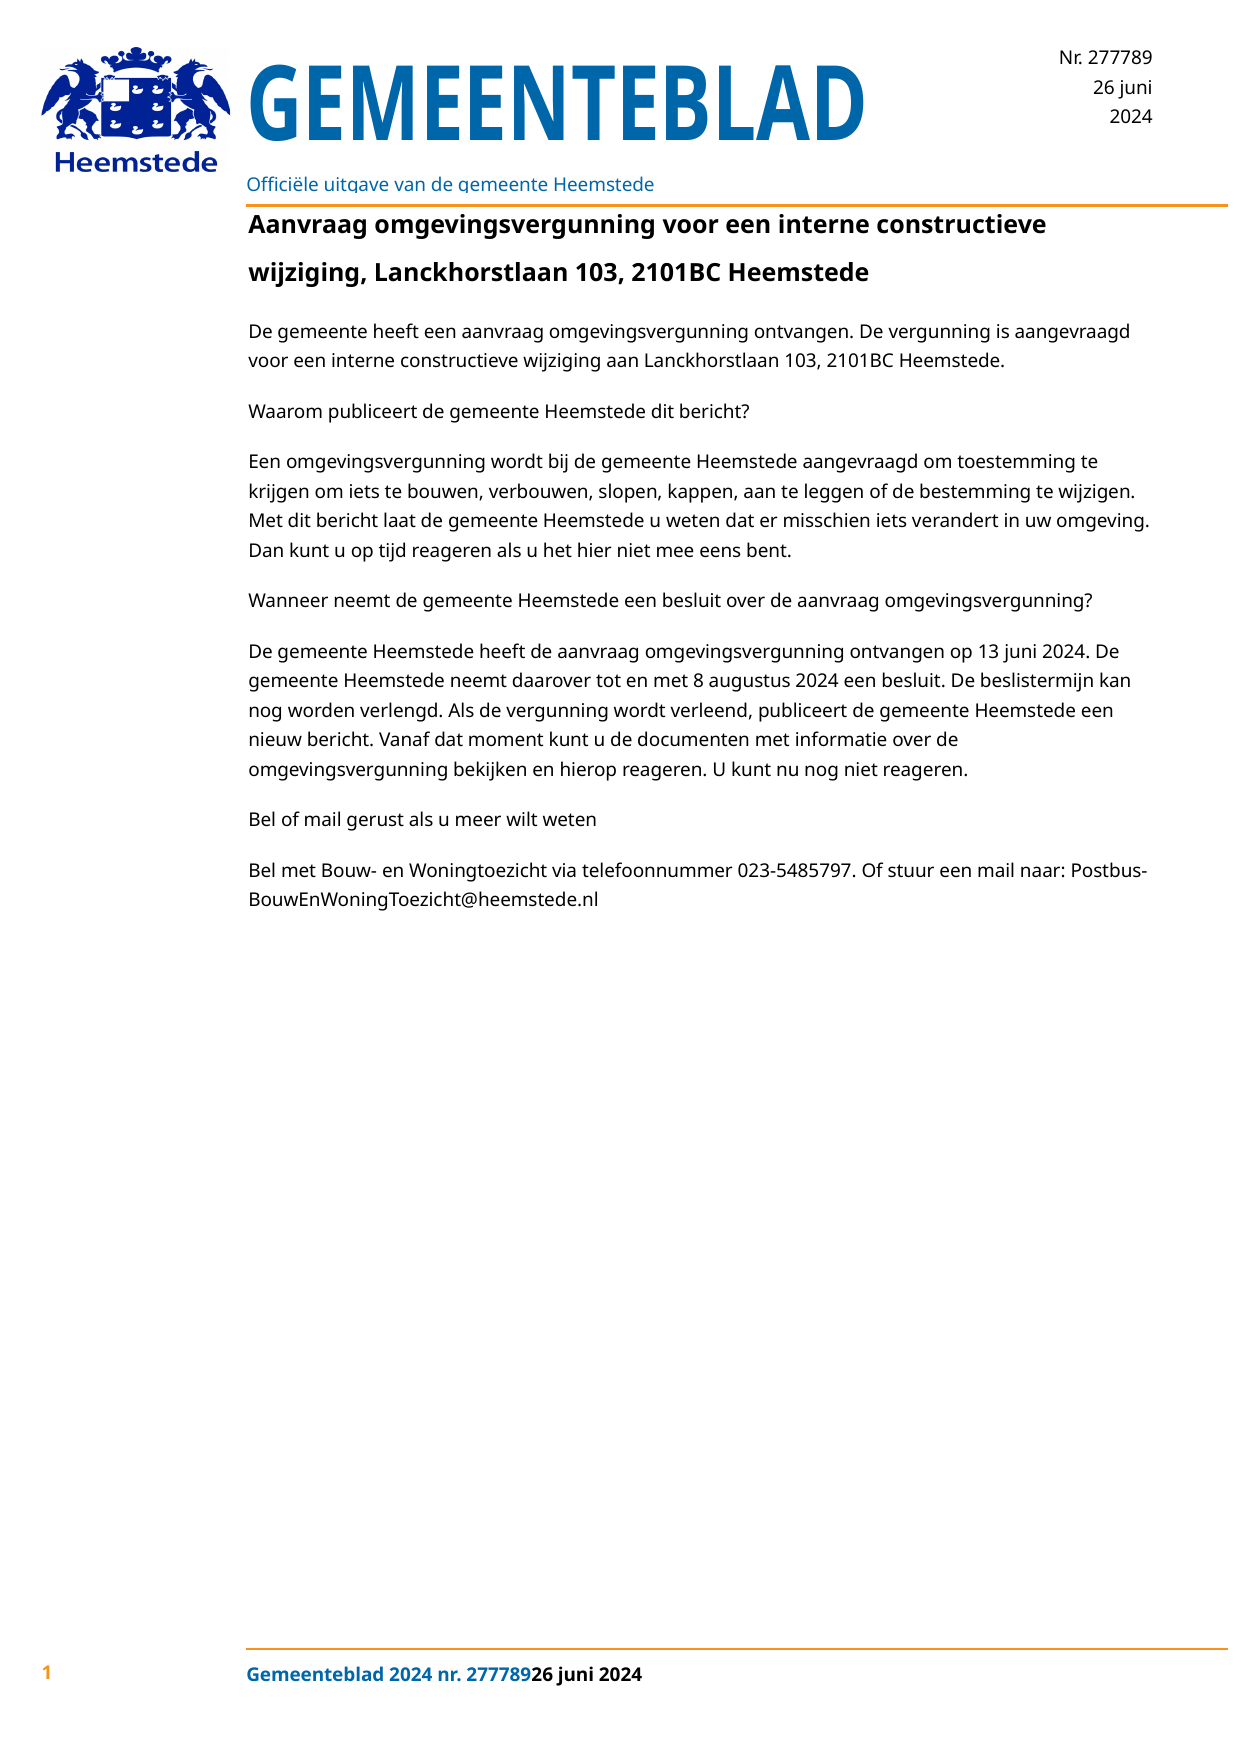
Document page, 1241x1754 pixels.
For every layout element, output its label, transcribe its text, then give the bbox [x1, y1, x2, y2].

text De gemeente Heemstede heeft de aanvraag omgevingsvergunning ontvangen op 13 juni 2024. De gemeente Heemstede neemt daarover tot en met 8 augustus 2024 een besluit. De beslistermijn kan nog worden verlengd. Als de vergunning wordt verleend, publiceert de gemeente Heemstede een nieuw bericht. Vanaf dat moment kunt u de documenten met informatie over de omgevingsvergunning bekijken en hierop reageren. U kunt nu nog niet reageren. [248, 638, 1152, 782]
text Waarom publiceert de gemeente Heemstede dit bericht? [248, 398, 1152, 424]
text Wanneer neemt de gemeente Heemstede een besluit over de aanvraag omgevingsvergunning? [248, 587, 1152, 613]
text De gemeente heeft een aanvraag omgevingsvergunning ontvangen. De vergunning is aangevraagd voor een interne constructieve wijziging aan Lanckhorstlaan 103, 2101BC Heemstede. [248, 318, 1152, 373]
text Een omgevingsvergunning wordt bij de gemeente Heemstede aangevraagd om toestemming te krijgen om iets te bouwen, verbouwen, slopen, kappen, aan te leggen of de bestemming te wijzigen. Met dit bericht laat de gemeente Heemstede u weten dat er misschien iets verandert in uw omgeving. Dan kunt u op tijd reageren als u het hier niet mee eens bent. [248, 448, 1152, 563]
picture [41, 47, 231, 172]
text Bel met Bouw- en Woningtoezicht via telefoonnummer 023-5485797. Of stuur een mail naar: Postbus-BouwEnWoningToezicht@heemstede.nl [248, 857, 1152, 912]
text Bel of mail gerust als u meer wilt weten [248, 807, 1152, 832]
text Aanvraag omgevingsvergunning voor een interne constructieve wijziging, Lanckhorstlaan 103, 2101BC Heemstede [248, 207, 1152, 288]
